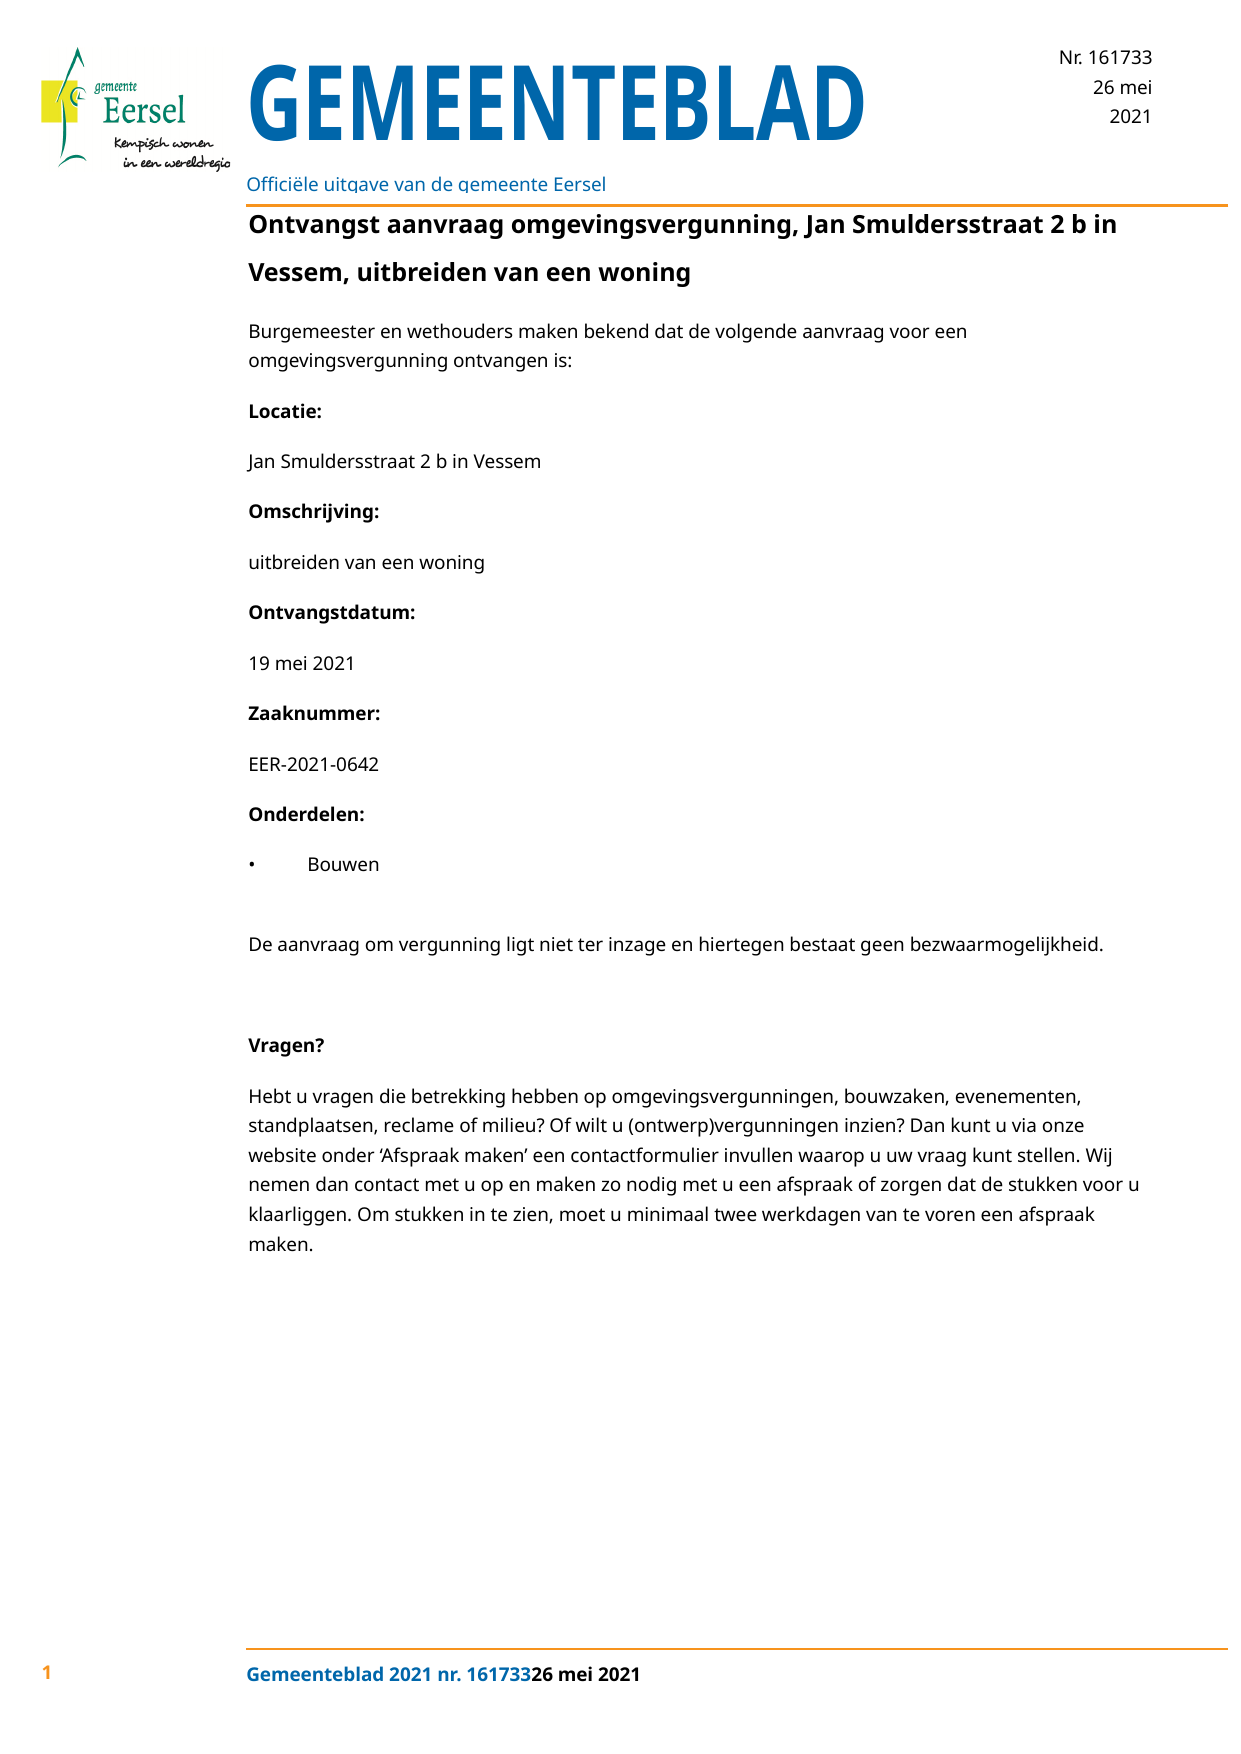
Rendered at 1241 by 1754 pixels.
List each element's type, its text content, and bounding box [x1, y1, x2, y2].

picture [41, 47, 231, 172]
text EER-2021-0642 [248, 751, 1152, 777]
text 19 mei 2021 [248, 650, 1152, 676]
text Hebt u vragen die betrekking hebben op omgevingsvergunningen, bouwzaken, evenementen, standplaatsen, reclame of milieu? Of wilt u (ontwerp)vergunningen inzien? Dan kunt u via onze website onder ‘Afspraak maken’ een contactformulier invullen waarop u uw vraag kunt stellen. Wij nemen dan contact met u op en maken zo nodig met u een afspraak of zorgen dat de stukken voor u klaarliggen. Om stukken in te zien, moet u minimaal twee werkdagen van te voren een afspraak maken. [248, 1083, 1152, 1257]
text De aanvraag om vergunning ligt niet ter inzage en hiertegen bestaat geen bezwaarmogelijkheid. [248, 932, 1152, 957]
list Bouwen [248, 852, 1152, 877]
text Vragen? [248, 1032, 1152, 1058]
text Omschrijving: [248, 499, 1152, 524]
text Jan Smuldersstraat 2 b in Vessem [248, 448, 1152, 474]
text Burgemeester en wethouders maken bekend dat de volgende aanvraag voor een omgevingsvergunning ontvangen is: [248, 318, 1152, 373]
text Ontvangst aanvraag omgevingsvergunning, Jan Smuldersstraat 2 b in Vessem, uitbreiden van een woning [248, 207, 1152, 288]
text Onderdelen: [248, 801, 1152, 827]
text Ontvangstdatum: [248, 599, 1152, 625]
text Zaaknummer: [248, 700, 1152, 726]
text uitbreiden van een woning [248, 549, 1152, 575]
text Locatie: [248, 398, 1152, 424]
